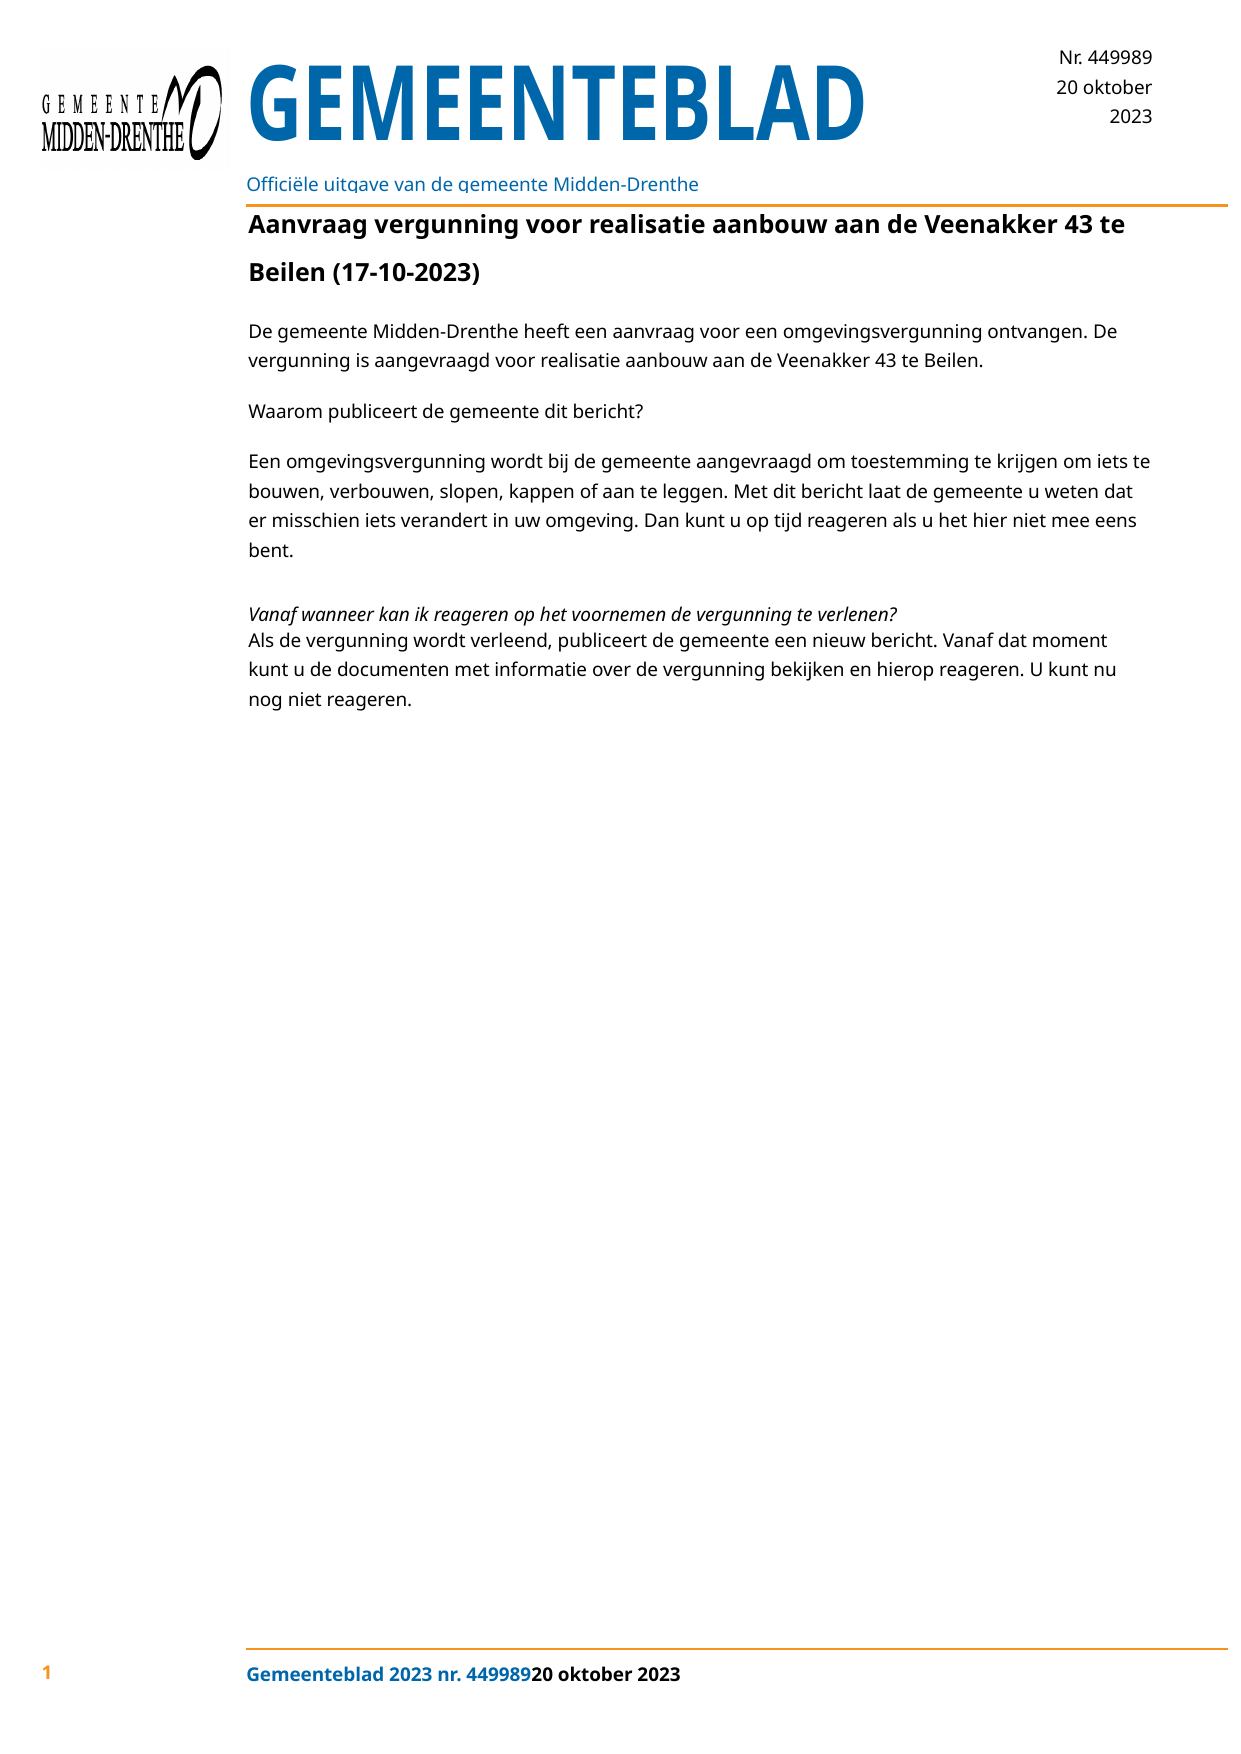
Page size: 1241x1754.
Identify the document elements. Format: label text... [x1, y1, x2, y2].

text Als de vergunning wordt verleend, publiceert de gemeente een nieuw bericht. Vanaf dat moment kunt u de documenten met informatie over de vergunning bekijken en hierop reageren. U kunt nu nog niet reageren. [248, 627, 1152, 712]
text Waarom publiceert de gemeente dit bericht? [248, 398, 1152, 424]
text De gemeente Midden-Drenthe heeft een aanvraag voor een omgevingsvergunning ontvangen. De vergunning is aangevraagd voor realisatie aanbouw aan de Veenakker 43 te Beilen. [248, 318, 1152, 373]
text Vanaf wanneer kan ik reageren op het voornemen de vergunning te verlenen? [248, 601, 1152, 627]
picture [41, 47, 231, 172]
text Een omgevingsvergunning wordt bij de gemeente aangevraagd om toestemming te krijgen om iets te bouwen, verbouwen, slopen, kappen of aan te leggen. Met dit bericht laat de gemeente u weten dat er misschien iets verandert in uw omgeving. Dan kunt u op tijd reageren als u het hier niet mee eens bent. [248, 448, 1152, 563]
text Aanvraag vergunning voor realisatie aanbouw aan de Veenakker 43 te Beilen (17-10-2023) [248, 207, 1152, 288]
